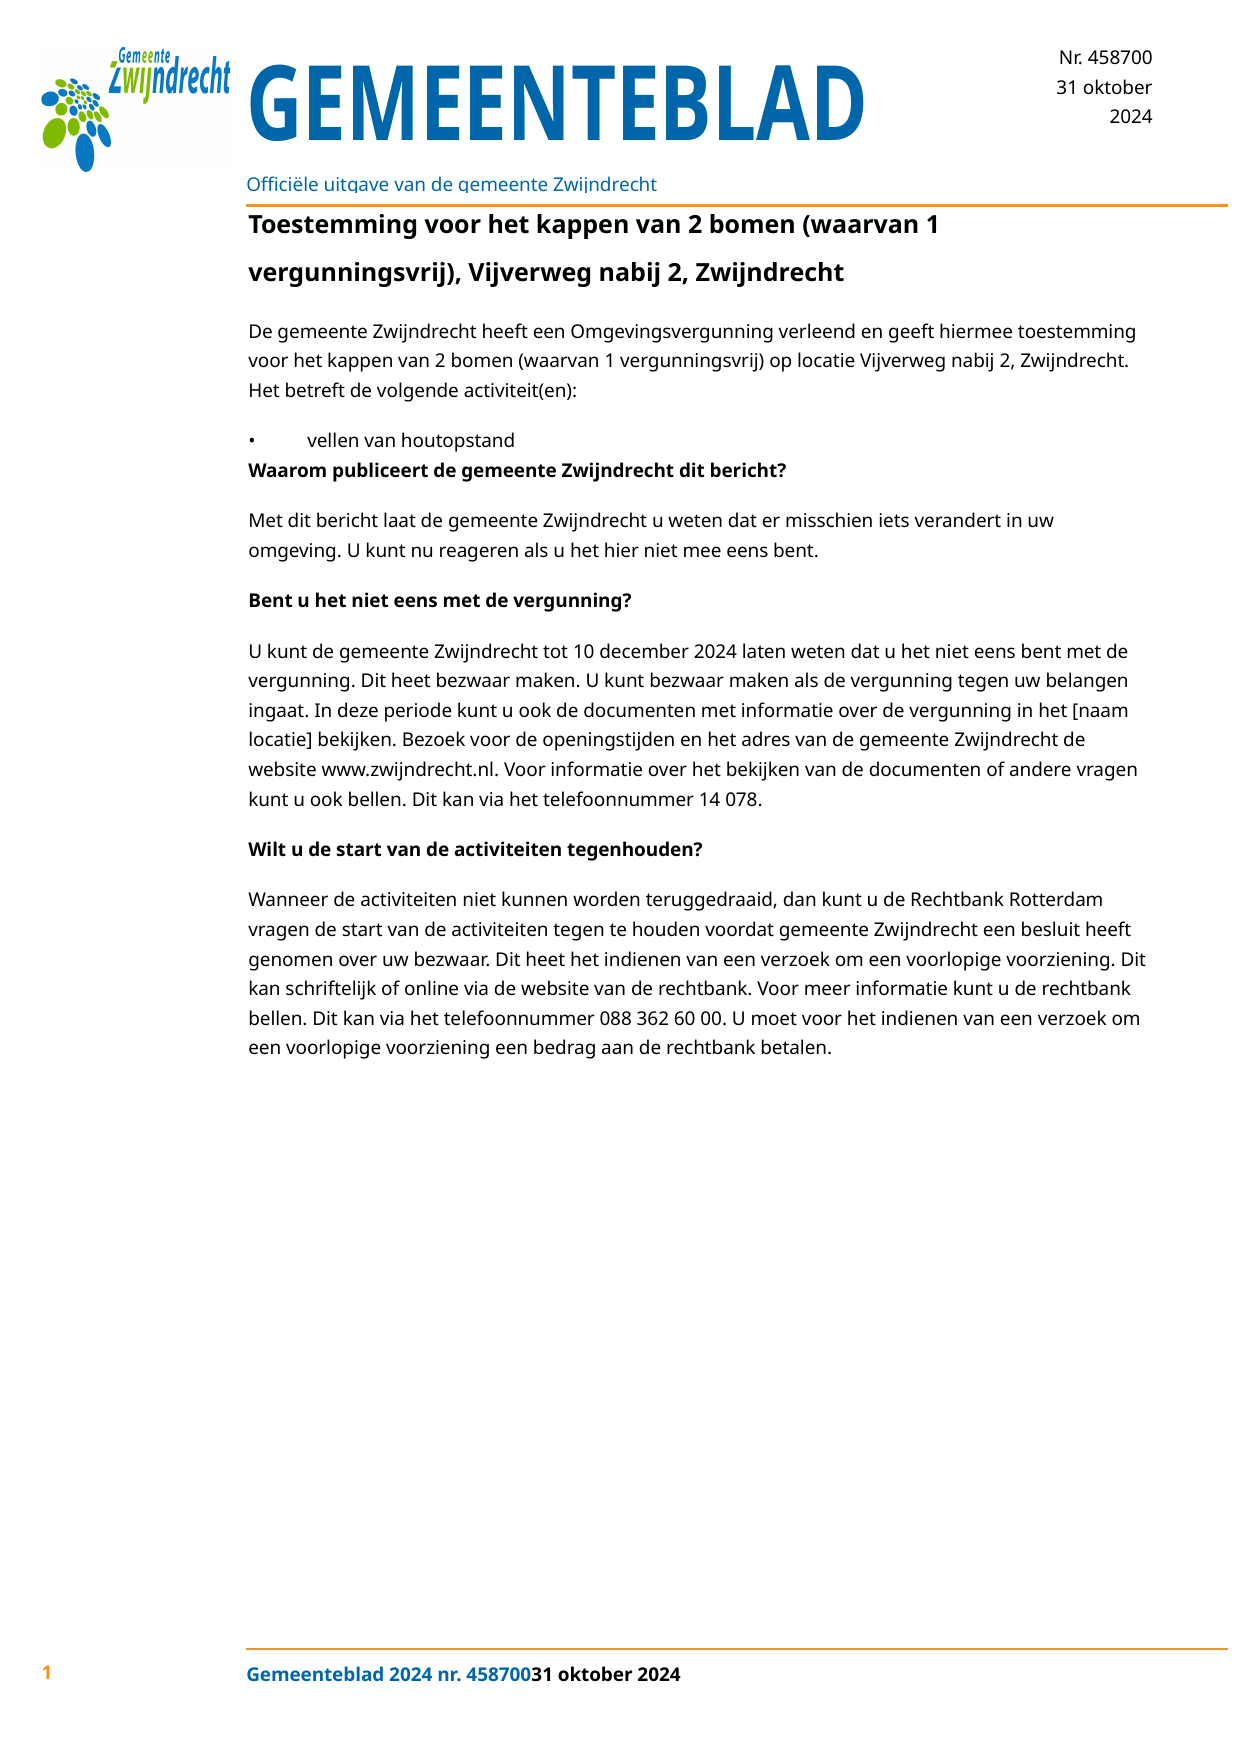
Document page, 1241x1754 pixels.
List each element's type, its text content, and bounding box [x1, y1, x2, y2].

text De gemeente Zwijndrecht heeft een Omgevingsvergunning verleend en geeft hiermee toestemming voor het kappen van 2 bomen (waarvan 1 vergunningsvrij) op locatie Vijverweg nabij 2, Zwijndrecht. Het betreft de volgende activiteit(en): [248, 318, 1152, 403]
list vellen van houtopstand [248, 427, 1152, 453]
text Toestemming voor het kappen van 2 bomen (waarvan 1 vergunningsvrij), Vijverweg nabij 2, Zwijndrecht [248, 207, 1152, 288]
text Met dit bericht laat de gemeente Zwijndrecht u weten dat er misschien iets verandert in uw omgeving. U kunt nu reageren als u het hier niet mee eens bent. [248, 507, 1152, 563]
text Bent u het niet eens met de vergunning? [248, 587, 1152, 613]
text U kunt de gemeente Zwijndrecht tot 10 december 2024 laten weten dat u het niet eens bent met de vergunning. Dit heet bezwaar maken. U kunt bezwaar maken als de vergunning tegen uw belangen ingaat. In deze periode kunt u ook de documenten met informatie over de vergunning in het [naam locatie] bekijken. Bezoek voor de openingstijden en het adres van de gemeente Zwijndrecht de website www.zwijndrecht.nl. Voor informatie over het bekijken van de documenten of andere vragen kunt u ook bellen. Dit kan via het telefoonnummer 14 078. [248, 638, 1152, 812]
picture [41, 47, 231, 172]
text Wanneer de activiteiten niet kunnen worden teruggedraaid, dan kunt u de Rechtbank Rotterdam vragen de start van de activiteiten tegen te houden voordat gemeente Zwijndrecht een besluit heeft genomen over uw bezwaar. Dit heet het indienen van een verzoek om een voorlopige voorziening. Dit kan schriftelijk of online via de website van de rechtbank. Voor meer informatie kunt u de rechtbank bellen. Dit kan via het telefoonnummer 088 362 60 00. U moet voor het indienen van een verzoek om een voorlopige voorziening een bedrag aan de rechtbank betalen. [248, 887, 1152, 1060]
text Wilt u de start van de activiteiten tegenhouden? [248, 836, 1152, 862]
text Waarom publiceert de gemeente Zwijndrecht dit bericht? [248, 457, 1152, 483]
